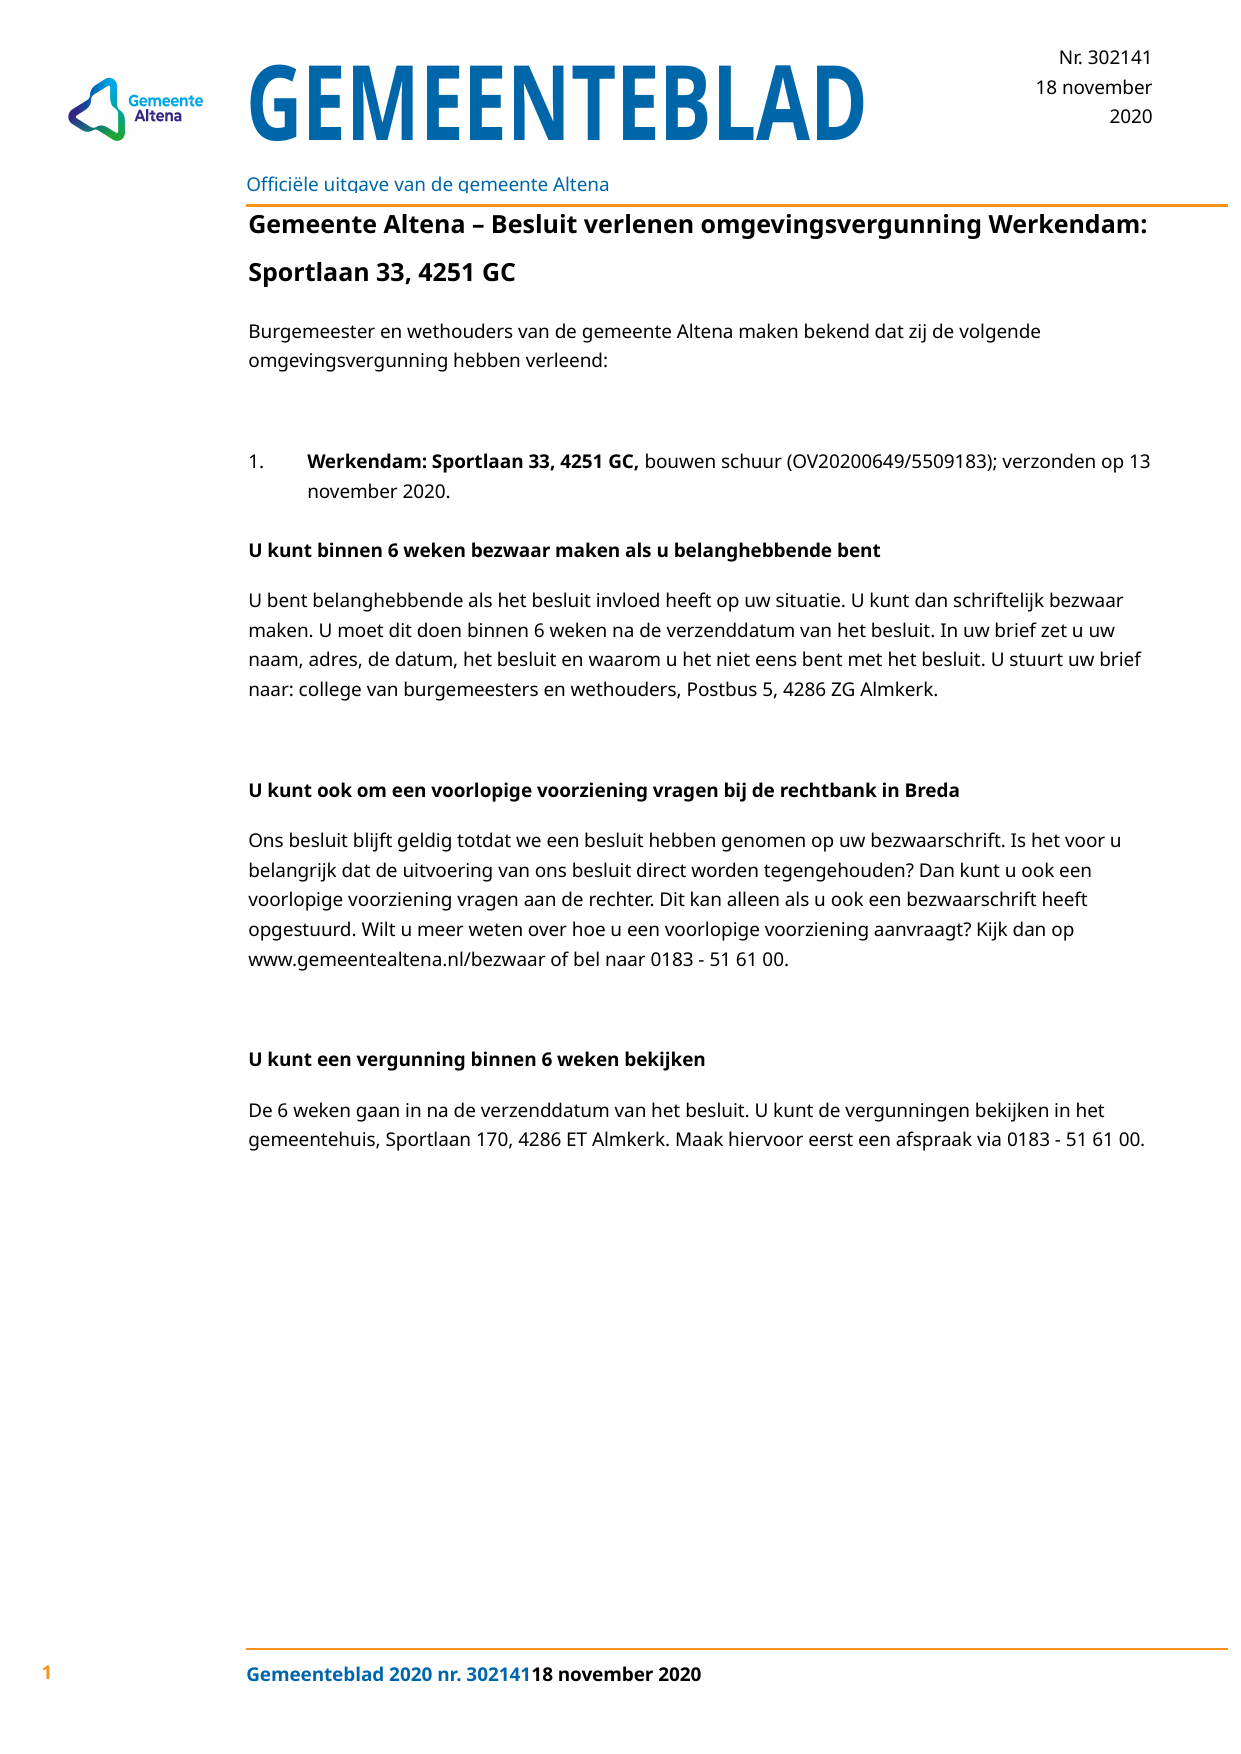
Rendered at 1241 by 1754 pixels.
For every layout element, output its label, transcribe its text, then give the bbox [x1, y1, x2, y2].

text U kunt ook om een voorlopige voorziening vragen bij de rechtbank in Breda [248, 777, 1152, 803]
text U bent belanghebbende als het besluit invloed heeft op uw situatie. U kunt dan schriftelijk bezwaar maken. U moet dit doen binnen 6 weken na de verzenddatum van het besluit. In uw brief zet u uw naam, adres, de datum, het besluit en waarom u het niet eens bent met het besluit. U stuurt uw brief naar: college van burgemeesters en wethouders, Postbus 5, 4286 ZG Almkerk. [248, 587, 1152, 702]
picture [41, 47, 231, 172]
text De 6 weken gaan in na de verzenddatum van het besluit. U kunt de vergunningen bekijken in het gemeentehuis, Sportlaan 170, 4286 ET Almkerk. Maak hiervoor eerst een afspraak via 0183 - 51 61 00. [248, 1097, 1152, 1152]
text Burgemeester en wethouders van de gemeente Altena maken bekend dat zij de volgende omgevingsvergunning hebben verleend: [248, 318, 1152, 373]
text U kunt binnen 6 weken bezwaar maken als u belanghebbende bent [248, 537, 1152, 563]
text Gemeente Altena – Besluit verlenen omgevingsvergunning Werkendam: Sportlaan 33, 4251 GC [248, 207, 1152, 288]
text U kunt een vergunning binnen 6 weken bekijken [248, 1047, 1152, 1072]
text Ons besluit blijft geldig totdat we een besluit hebben genomen op uw bezwaarschrift. Is het voor u belangrijk dat de uitvoering van ons besluit direct worden tegengehouden? Dan kunt u ook een voorlopige voorziening vragen aan de rechter. Dit kan alleen als u ook een bezwaarschrift heeft opgestuurd. Wilt u meer weten over hoe u een voorlopige voorziening aanvraagt? Kijk dan op www.gemeentealtena.nl/bezwaar of bel naar 0183 - 51 61 00. [248, 827, 1152, 972]
list Werkendam: Sportlaan 33, 4251 GC, bouwen schuur (OV20200649/5509183); verzonden op 13 november 2020. [248, 448, 1152, 504]
